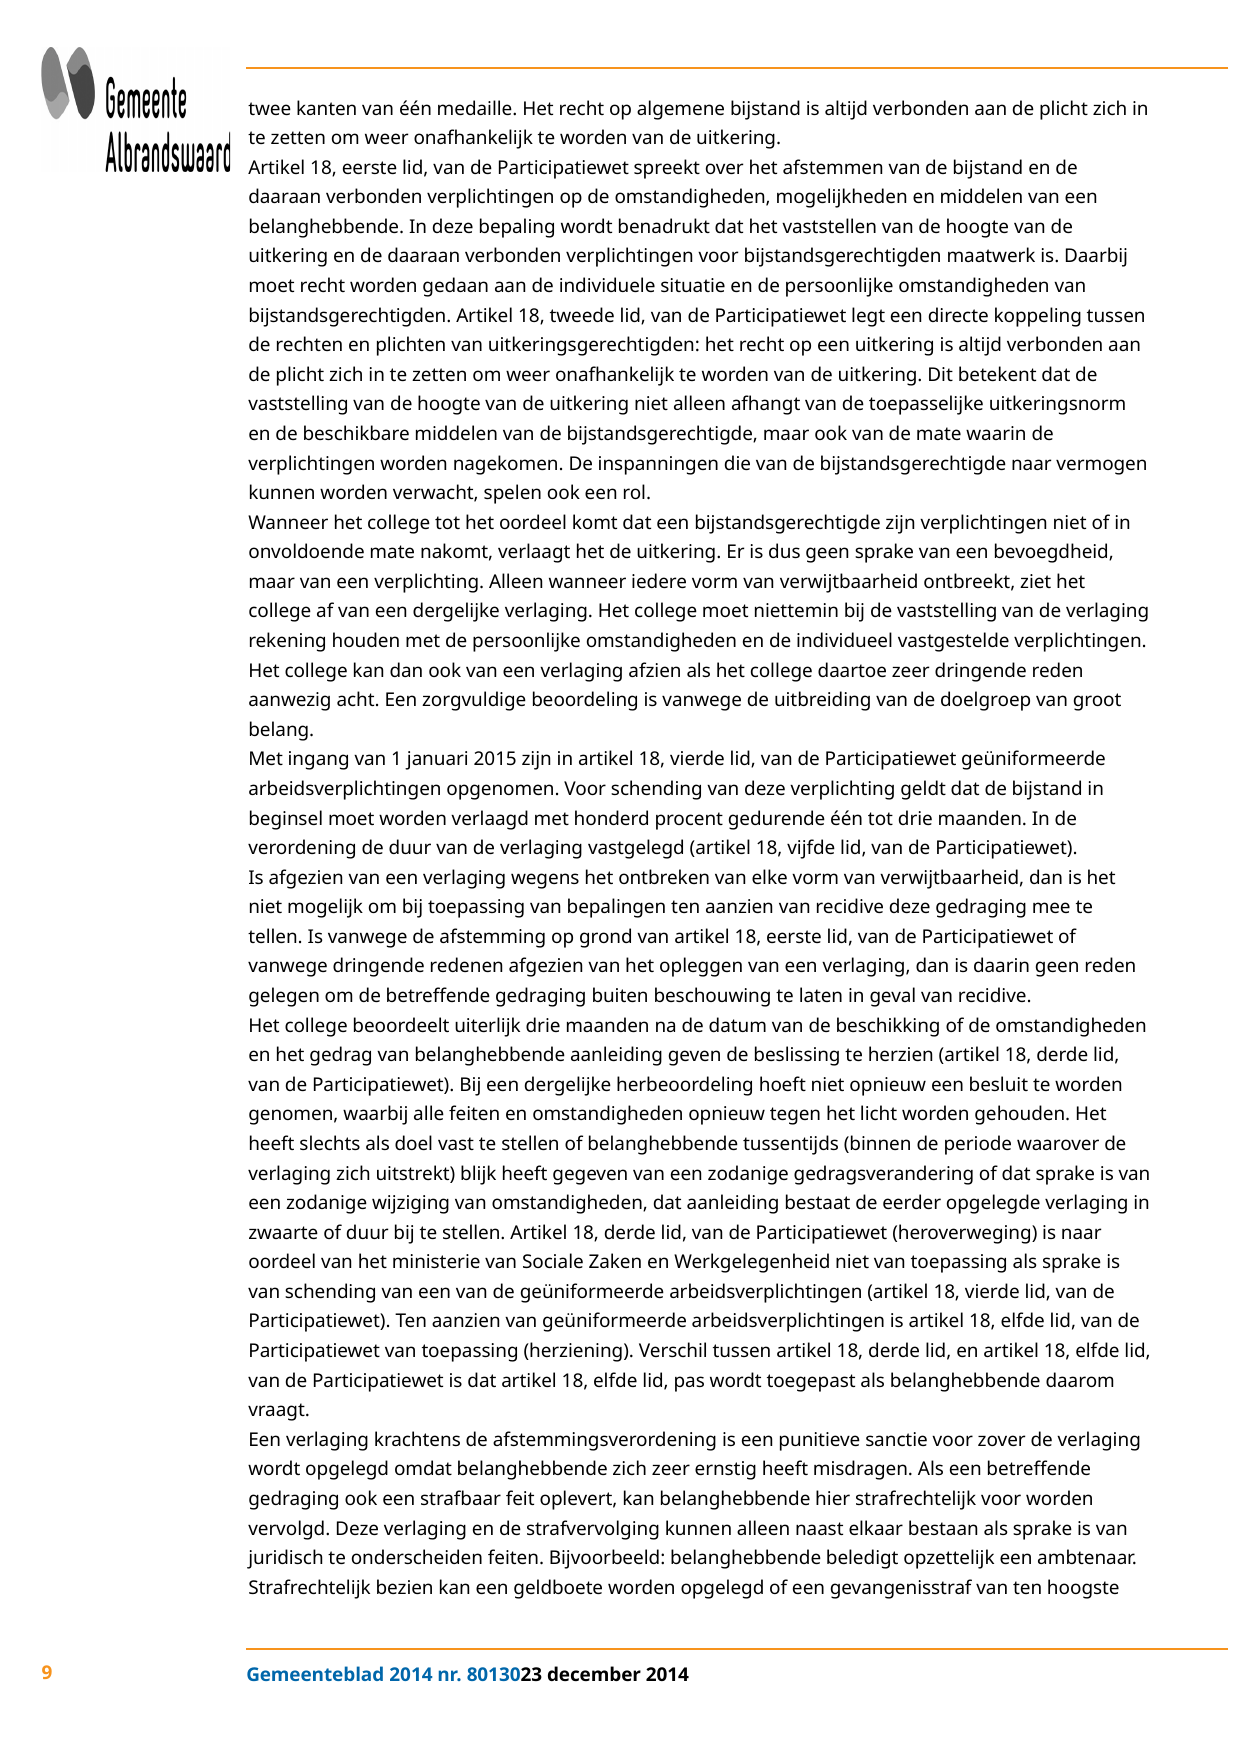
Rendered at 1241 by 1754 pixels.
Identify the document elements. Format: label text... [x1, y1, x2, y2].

text Het college beoordeelt uiterlijk drie maanden na de datum van de beschikking of de omstandigheden en het gedrag van belanghebbende aanleiding geven de beslissing te herzien (artikel 18, derde lid, van de Participatiewet). Bij een dergelijke herbeoordeling hoeft niet opnieuw een besluit te worden genomen, waarbij alle feiten en omstandigheden opnieuw tegen het licht worden gehouden. Het heeft slechts als doel vast te stellen of belanghebbende tussentijds (binnen de periode waarover de verlaging zich uitstrekt) blijk heeft gegeven van een zodanige gedragsverandering of dat sprake is van een zodanige wijziging van omstandigheden, dat aanleiding bestaat de eerder opgelegde verlaging in zwaarte of duur bij te stellen. Artikel 18, derde lid, van de Participatiewet (heroverweging) is naar oordeel van het ministerie van Sociale Zaken en Werkgelegenheid niet van toepassing als sprake is van schending van een van de geüniformeerde arbeidsverplichtingen (artikel 18, vierde lid, van de Participatiewet). Ten aanzien van geüniformeerde arbeidsverplichtingen is artikel 18, elfde lid, van de Participatiewet van toepassing (herziening). Verschil tussen artikel 18, derde lid, en artikel 18, elfde lid, van de Participatiewet is dat artikel 18, elfde lid, pas wordt toegepast als belanghebbende daarom vraagt. [248, 1012, 1152, 1422]
picture [41, 47, 231, 172]
text Een verlaging krachtens de afstemmingsverordening is een punitieve sanctie voor zover de verlaging wordt opgelegd omdat belanghebbende zich zeer ernstig heeft misdragen. Als een betreffende gedraging ook een strafbaar feit oplevert, kan belanghebbende hier strafrechtelijk voor worden vervolgd. Deze verlaging en de strafvervolging kunnen alleen naast elkaar bestaan als sprake is van juridisch te onderscheiden feiten. Bijvoorbeeld: belanghebbende beledigt opzettelijk een ambtenaar. Strafrechtelijk bezien kan een geldboete worden opgelegd of een gevangenisstraf van ten hoogste [248, 1426, 1152, 1600]
text Wanneer het college tot het oordeel komt dat een bijstandsgerechtigde zijn verplichtingen niet of in onvoldoende mate nakomt, verlaagt het de uitkering. Er is dus geen sprake van een bevoegdheid, maar van een verplichting. Alleen wanneer iedere vorm van verwijtbaarheid ontbreekt, ziet het college af van een dergelijke verlaging. Het college moet niettemin bij de vaststelling van de verlaging rekening houden met de persoonlijke omstandigheden en de individueel vastgestelde verplichtingen. Het college kan dan ook van een verlaging afzien als het college daartoe zeer dringende reden aanwezig acht. Een zorgvuldige beoordeling is vanwege de uitbreiding van de doelgroep van groot belang. [248, 509, 1152, 742]
text Met ingang van 1 januari 2015 zijn in artikel 18, vierde lid, van de Participatiewet geüniformeerde arbeidsverplichtingen opgenomen. Voor schending van deze verplichting geldt dat de bijstand in beginsel moet worden verlaagd met honderd procent gedurende één tot drie maanden. In de verordening de duur van de verlaging vastgelegd (artikel 18, vijfde lid, van de Participatiewet). [248, 746, 1152, 860]
text Artikel 18, eerste lid, van de Participatiewet spreekt over het afstemmen van de bijstand en de daaraan verbonden verplichtingen op de omstandigheden, mogelijkheden en middelen van een belanghebbende. In deze bepaling wordt benadrukt dat het vaststellen van de hoogte van de uitkering en de daaraan verbonden verplichtingen voor bijstandsgerechtigden maatwerk is. Daarbij moet recht worden gedaan aan de individuele situatie en de persoonlijke omstandigheden van bijstandsgerechtigden. Artikel 18, tweede lid, van de Participatiewet legt een directe koppeling tussen de rechten en plichten van uitkeringsgerechtigden: het recht op een uitkering is altijd verbonden aan de plicht zich in te zetten om weer onafhankelijk te worden van de uitkering. Dit betekent dat de vaststelling van de hoogte van de uitkering niet alleen afhangt van de toepasselijke uitkeringsnorm en de beschikbare middelen van de bijstandsgerechtigde, maar ook van de mate waarin de verplichtingen worden nagekomen. De inspanningen die van de bijstandsgerechtigde naar vermogen kunnen worden verwacht, spelen ook een rol. [248, 154, 1152, 505]
text Is afgezien van een verlaging wegens het ontbreken van elke vorm van verwijtbaarheid, dan is het niet mogelijk om bij toepassing van bepalingen ten aanzien van recidive deze gedraging mee te tellen. Is vanwege de afstemming op grond van artikel 18, eerste lid, van de Participatiewet of vanwege dringende redenen afgezien van het opleggen van een verlaging, dan is daarin geen reden gelegen om de betreffende gedraging buiten beschouwing te laten in geval van recidive. [248, 864, 1152, 1008]
text twee kanten van één medaille. Het recht op algemene bijstand is altijd verbonden aan de plicht zich in te zetten om weer onafhankelijk te worden van de uitkering. [248, 95, 1152, 150]
